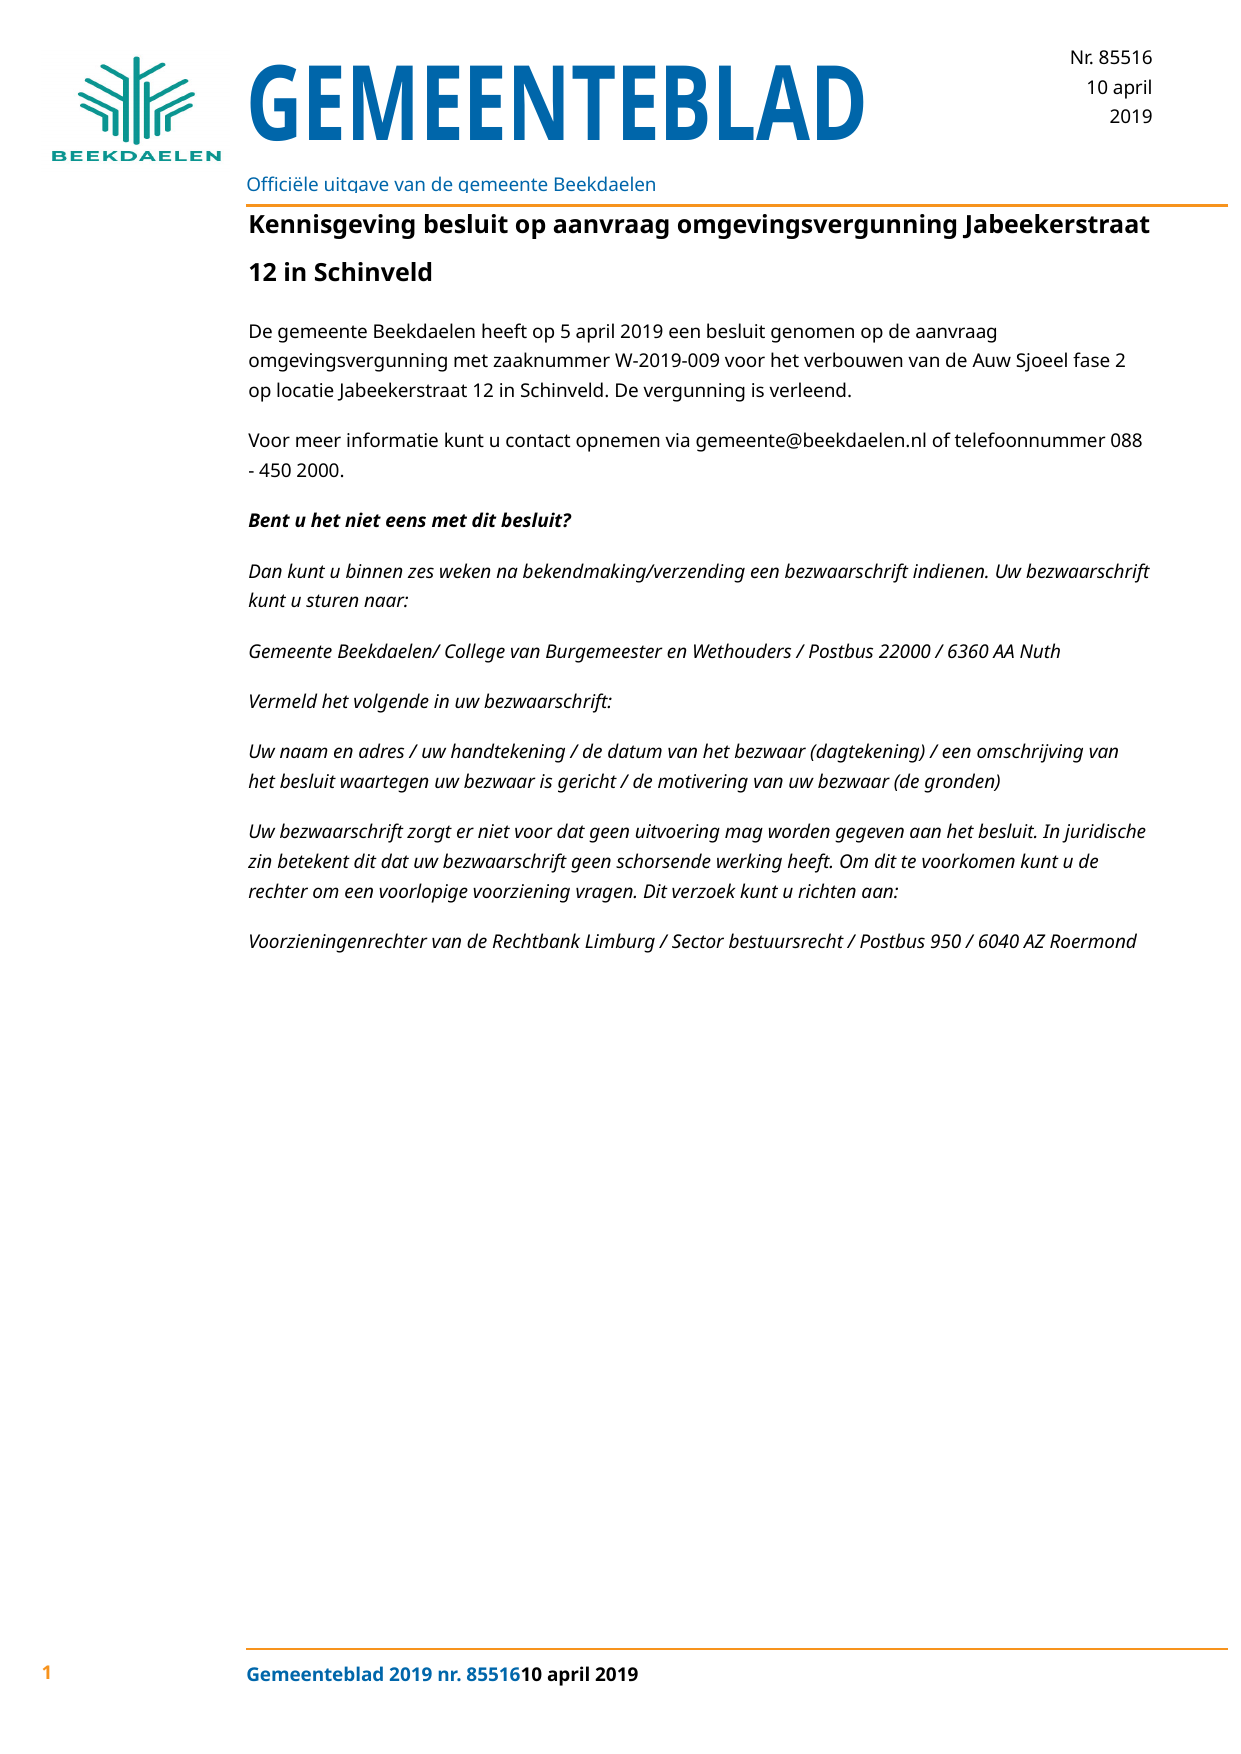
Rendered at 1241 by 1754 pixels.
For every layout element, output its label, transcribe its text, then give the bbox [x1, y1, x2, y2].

text Uw naam en adres / uw handtekening / de datum van het bezwaar (dagtekening) / een omschrijving van het besluit waartegen uw bezwaar is gericht / de motivering van uw bezwaar (de gronden) [248, 739, 1152, 794]
text Gemeente Beekdaelen/ College van Burgemeester en Wethouders / Postbus 22000 / 6360 AA Nuth [248, 638, 1152, 664]
text Voor meer informatie kunt u contact opnemen via gemeente@beekdaelen.nl of telefoonnummer 088 - 450 2000. [248, 427, 1152, 483]
text Voorzieningenrechter van de Rechtbank Limburg / Sector bestuursrecht / Postbus 950 / 6040 AZ Roermond [248, 928, 1152, 954]
text Uw bezwaarschrift zorgt er niet voor dat geen uitvoering mag worden gegeven aan het besluit. In juridische zin betekent dit dat uw bezwaarschrift geen schorsende werking heeft. Om dit te voorkomen kunt u de rechter om een voorlopige voorziening vragen. Dit verzoek kunt u richten aan: [248, 819, 1152, 904]
text De gemeente Beekdaelen heeft op 5 april 2019 een besluit genomen op de aanvraag omgevingsvergunning met zaaknummer W-2019-009 voor het verbouwen van de Auw Sjoeel fase 2 op locatie Jabeekerstraat 12 in Schinveld. De vergunning is verleend. [248, 318, 1152, 403]
text Bent u het niet eens met dit besluit? [248, 507, 1152, 533]
text Vermeld het volgende in uw bezwaarschrift: [248, 688, 1152, 714]
picture [41, 47, 231, 172]
text Dan kunt u binnen zes weken na bekendmaking/verzending een bezwaarschrift indienen. Uw bezwaarschrift kunt u sturen naar: [248, 558, 1152, 613]
text Kennisgeving besluit op aanvraag omgevingsvergunning Jabeekerstraat 12 in Schinveld [248, 207, 1152, 288]
